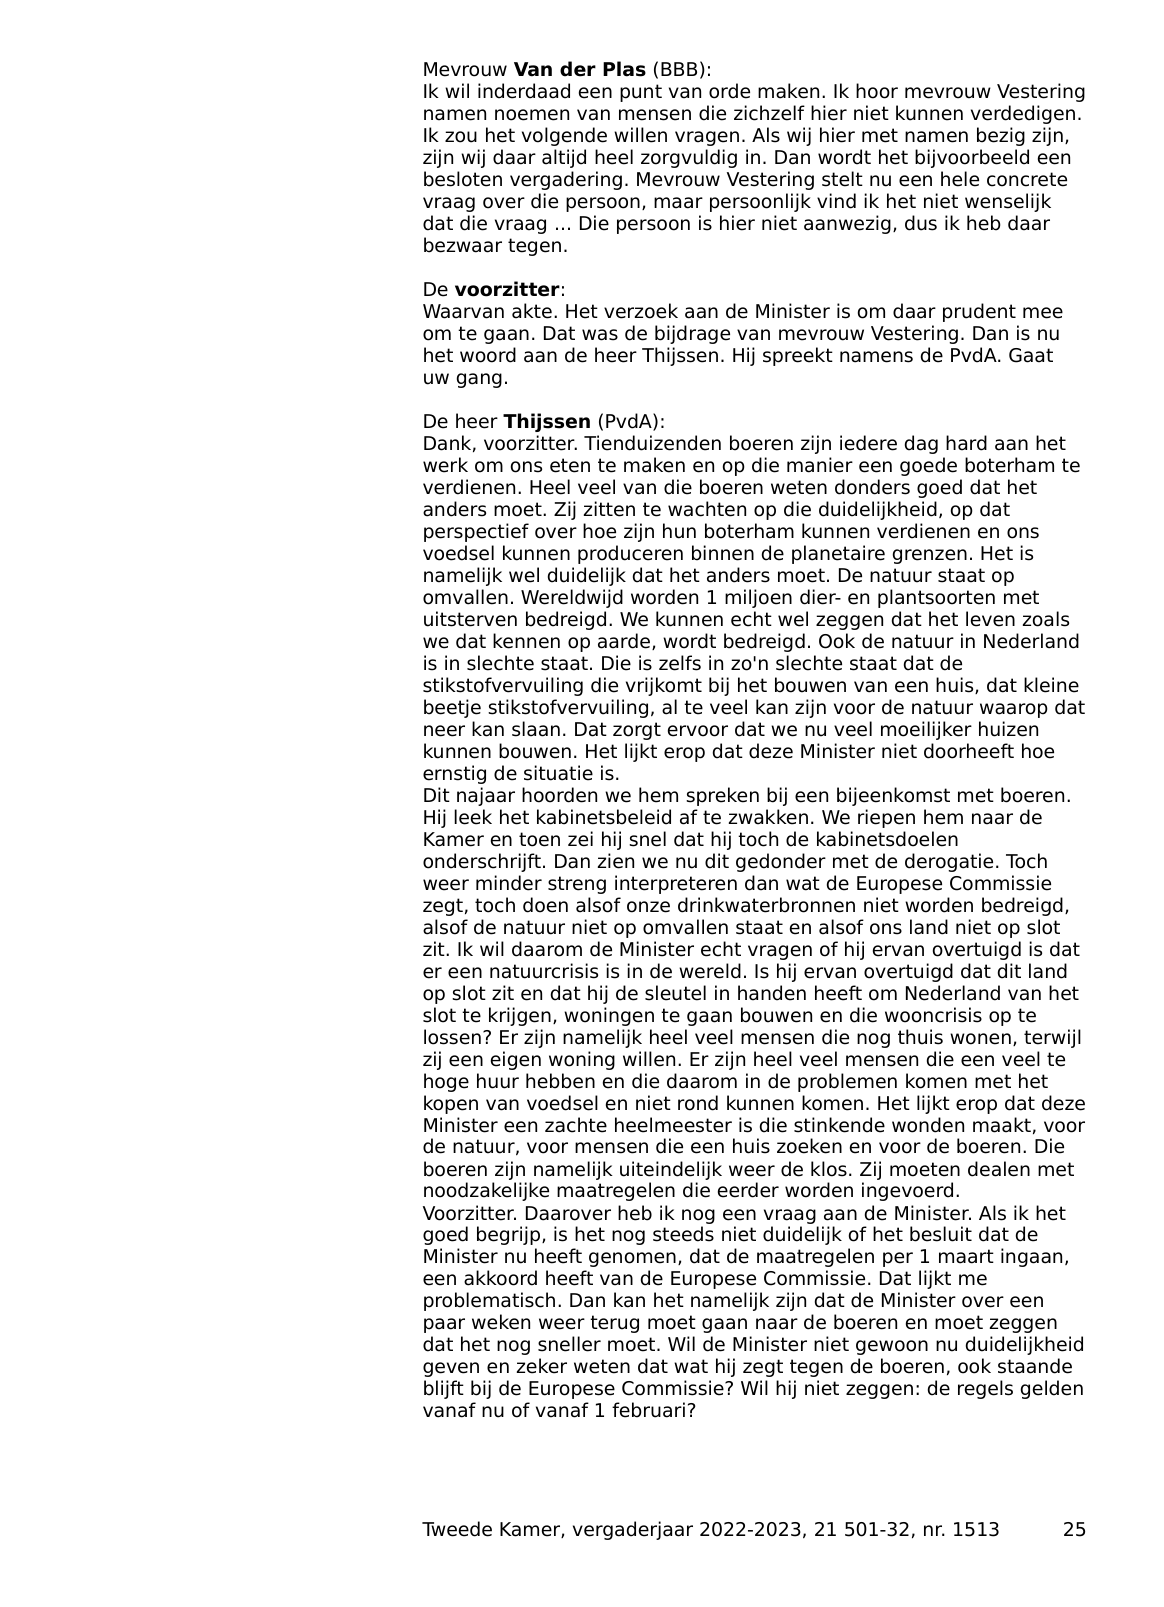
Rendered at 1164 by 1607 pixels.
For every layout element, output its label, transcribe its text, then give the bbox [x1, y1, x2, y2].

text Dit najaar hoorden we hem spreken bij een bijeenkomst met boeren. Hij leek het kabinetsbeleid af te zwakken. We riepen hem naar de Kamer en toen zei hij snel dat hij toch de kabinetsdoelen onderschrijft. Dan zien we nu dit gedonder met de derogatie. Toch weer minder streng interpreteren dan wat de Europese Commissie zegt, toch doen alsof onze drinkwaterbronnen niet worden bedreigd, alsof de natuur niet op omvallen staat en alsof ons land niet op slot zit. Ik wil daarom de Minister echt vragen of hij ervan overtuigd is dat er een natuurcrisis is in de wereld. Is hij ervan overtuigd dat dit land op slot zit en dat hij de sleutel in handen heeft om Nederland van het slot te krijgen, woningen te gaan bouwen en die wooncrisis op te lossen? Er zijn namelijk heel veel mensen die nog thuis wonen, terwijl zij een eigen woning willen. Er zijn heel veel mensen die een veel te hoge huur hebben en die daarom in de problemen komen met het kopen van voedsel en niet rond kunnen komen. Het lijkt erop dat deze Minister een zachte heelmeester is die stinkende wonden maakt, voor de natuur, voor mensen die een huis zoeken en voor de boeren. Die boeren zijn namelijk uiteindelijk weer de klos. Zij moeten dealen met noodzakelijke maatregelen die eerder worden ingevoerd. [422, 785, 1087, 1202]
text Waarvan akte. Het verzoek aan de Minister is om daar prudent mee om te gaan. Dat was de bijdrage van mevrouw Vestering. Dan is nu het woord aan de heer Thijssen. Hij spreekt namens de PvdA. Gaat uw gang. [422, 301, 1087, 389]
text Ik wil inderdaad een punt van orde maken. Ik hoor mevrouw Vestering namen noemen van mensen die zichzelf hier niet kunnen verdedigen. Ik zou het volgende willen vragen. Als wij hier met namen bezig zijn, zijn wij daar altijd heel zorgvuldig in. Dan wordt het bijvoorbeeld een besloten vergadering. Mevrouw Vestering stelt nu een hele concrete vraag over die persoon, maar persoonlijk vind ik het niet wenselijk dat die vraag ... Die persoon is hier niet aanwezig, dus ik heb daar bezwaar tegen. [422, 81, 1087, 257]
text De voorzitter: [422, 279, 1087, 301]
text Mevrouw Van der Plas (BBB): [422, 59, 1087, 81]
text Voorzitter. Daarover heb ik nog een vraag aan de Minister. Als ik het goed begrijp, is het nog steeds niet duidelijk of het besluit dat de Minister nu heeft genomen, dat de maatregelen per 1 maart ingaan, een akkoord heeft van de Europese Commissie. Dat lijkt me problematisch. Dan kan het namelijk zijn dat de Minister over een paar weken weer terug moet gaan naar de boeren en moet zeggen dat het nog sneller moet. Wil de Minister niet gewoon nu duidelijkheid geven en zeker weten dat wat hij zegt tegen de boeren, ook staande blijft bij de Europese Commissie? Wil hij niet zeggen: de regels gelden vanaf nu of vanaf 1 februari? [422, 1202, 1087, 1422]
text De heer Thijssen (PvdA): [422, 411, 1087, 433]
text Dank, voorzitter. Tienduizenden boeren zijn iedere dag hard aan het werk om ons eten te maken en op die manier een goede boterham te verdienen. Heel veel van die boeren weten donders goed dat het anders moet. Zij zitten te wachten op die duidelijkheid, op dat perspectief over hoe zijn hun boterham kunnen verdienen en ons voedsel kunnen produceren binnen de planetaire grenzen. Het is namelijk wel duidelijk dat het anders moet. De natuur staat op omvallen. Wereldwijd worden 1 miljoen dier- en plantsoorten met uitsterven bedreigd. We kunnen echt wel zeggen dat het leven zoals we dat kennen op aarde, wordt bedreigd. Ook de natuur in Nederland is in slechte staat. Die is zelfs in zo'n slechte staat dat de stikstofvervuiling die vrijkomt bij het bouwen van een huis, dat kleine beetje stikstofvervuiling, al te veel kan zijn voor de natuur waarop dat neer kan slaan. Dat zorgt ervoor dat we nu veel moeilijker huizen kunnen bouwen. Het lijkt erop dat deze Minister niet doorheeft hoe ernstig de situatie is. [422, 433, 1087, 785]
